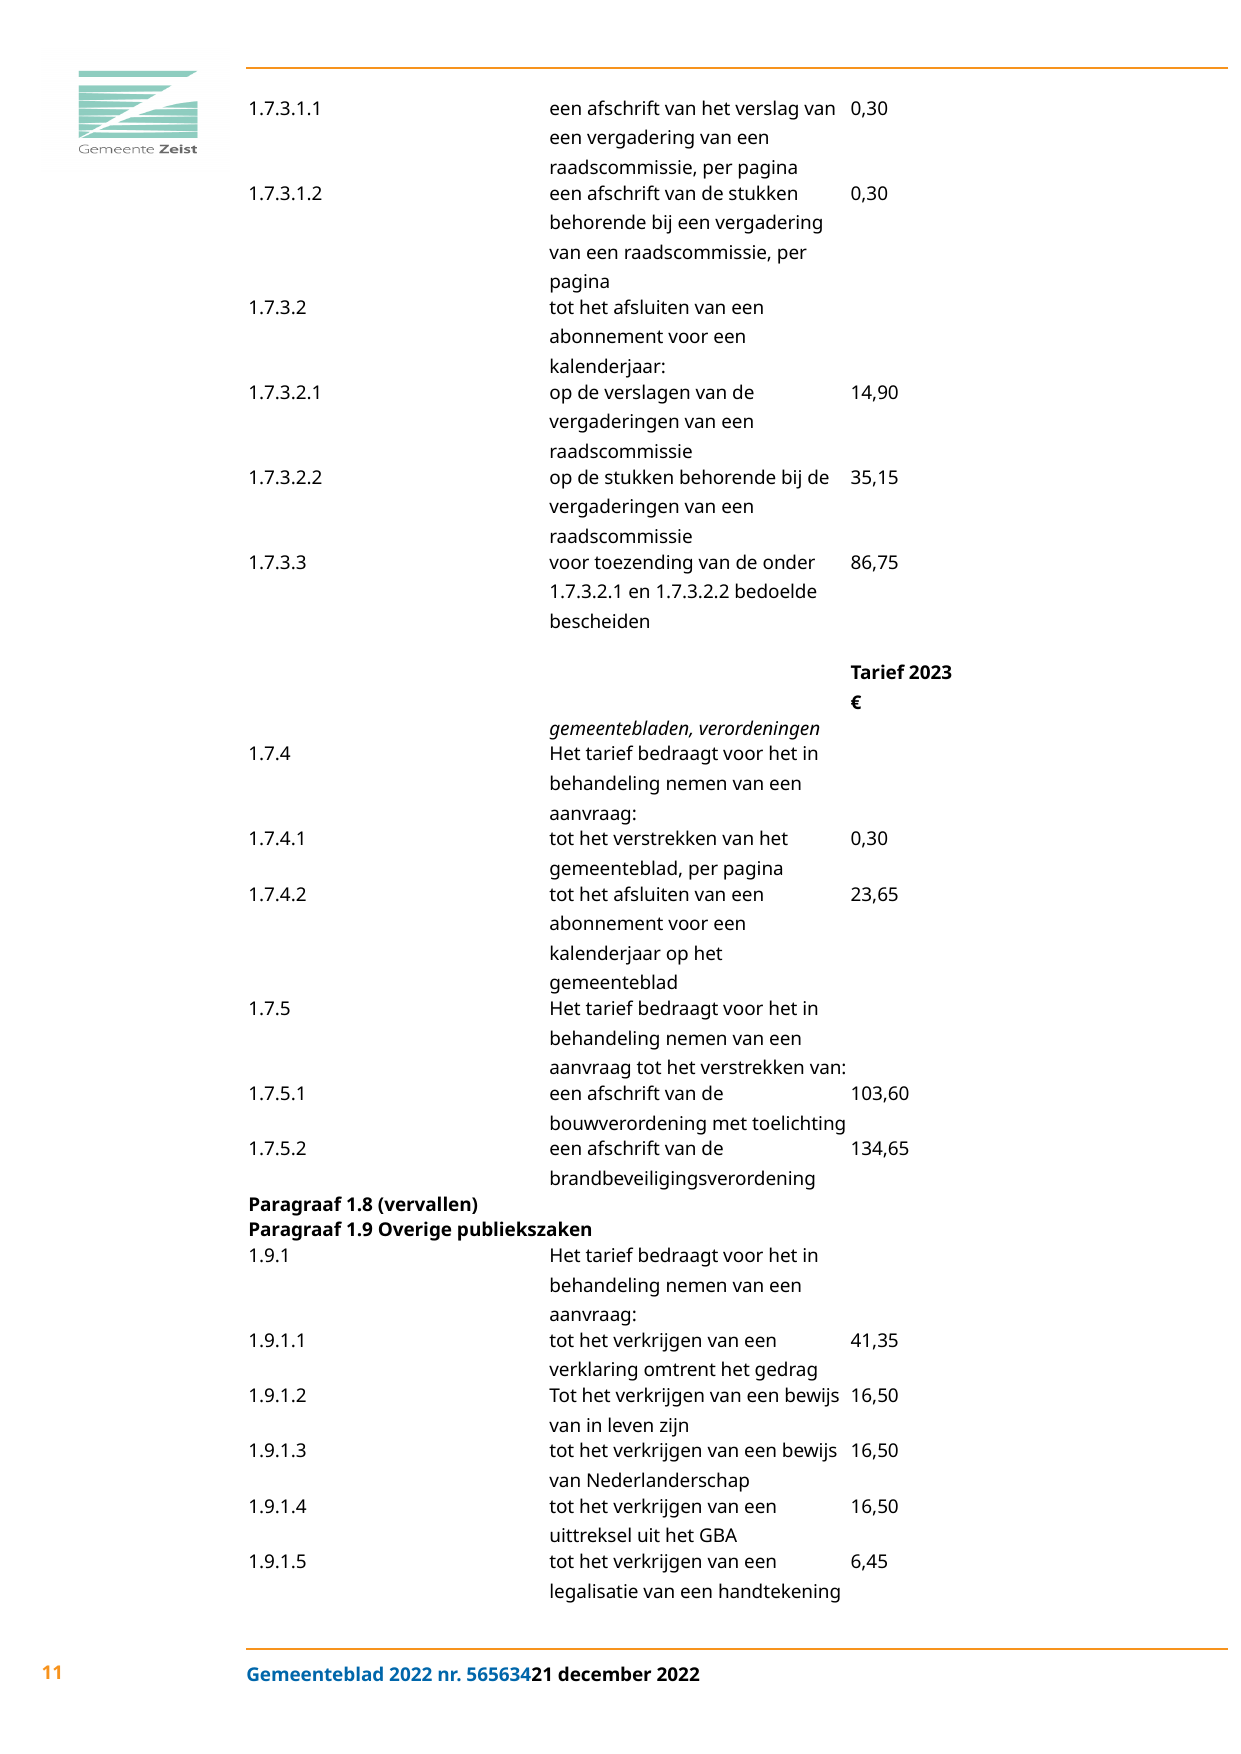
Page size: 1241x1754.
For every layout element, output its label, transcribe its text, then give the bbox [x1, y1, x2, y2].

table_cell 1.9.1.2 [248, 1383, 549, 1438]
table_cell 134,65 [850, 1135, 1152, 1191]
table_cell Paragraaf 1.8 (vervallen) [248, 1191, 850, 1216]
table_cell 1.9.1.1 [248, 1327, 549, 1382]
table_cell 6,45 [850, 1548, 1152, 1604]
table_cell [850, 294, 1152, 379]
picture [41, 47, 231, 172]
table_cell 1.7.4.2 [248, 881, 549, 995]
table_cell tot het verkrijgen van een bewijs van Nederlanderschap [549, 1438, 850, 1493]
table_cell [248, 715, 549, 741]
table_cell 103,60 [850, 1080, 1152, 1135]
table_cell 1.7.3.2.1 [248, 379, 549, 464]
table_cell [248, 634, 549, 659]
table_cell 1.7.3.1.1 [248, 95, 549, 180]
table_cell 1.7.5.1 [248, 1080, 549, 1135]
table_cell een afschrift van de brandbeveiligingsverordening [549, 1135, 850, 1191]
table_cell 41,35 [850, 1327, 1152, 1382]
table_cell tot het verkrijgen van een uittreksel uit het GBA [549, 1493, 850, 1548]
table_cell Tarief 2023 € [850, 660, 1152, 715]
table_cell Het tarief bedraagt voor het in behandeling nemen van een aanvraag tot het verstrekken van: [549, 995, 850, 1080]
table_cell [850, 1242, 1152, 1327]
table_cell 14,90 [850, 379, 1152, 464]
table_cell [850, 741, 1152, 825]
table_cell op de stukken behorende bij de vergaderingen van een raadscommissie [549, 464, 850, 549]
table_cell een afschrift van de stukken behorende bij een vergadering van een raadscommissie, per pagina [549, 180, 850, 294]
table_cell tot het verkrijgen van een legalisatie van een handtekening [549, 1548, 850, 1604]
table_cell tot het verkrijgen van een verklaring omtrent het gedrag [549, 1327, 850, 1382]
table_cell [850, 634, 1152, 659]
table_cell 16,50 [850, 1383, 1152, 1438]
table_cell [850, 1191, 1152, 1216]
table_cell 1.7.5 [248, 995, 549, 1080]
table_cell [850, 1216, 1152, 1242]
table_cell een afschrift van het verslag van een vergadering van een raadscommissie, per pagina [549, 95, 850, 180]
table_cell 1.7.4 [248, 741, 549, 825]
table_cell een afschrift van de bouwverordening met toelichting [549, 1080, 850, 1135]
table_cell 1.7.3.1.2 [248, 180, 549, 294]
table_cell Tot het verkrijgen van een bewijs van in leven zijn [549, 1383, 850, 1438]
table_cell 1.7.3.2 [248, 294, 549, 379]
table_cell [850, 715, 1152, 741]
table_cell voor toezending van de onder 1.7.3.2.1 en 1.7.3.2.2 bedoelde bescheiden [549, 549, 850, 634]
table_cell gemeentebladen, verordeningen [549, 715, 850, 741]
table_cell [850, 995, 1152, 1080]
table_cell Het tarief bedraagt voor het in behandeling nemen van een aanvraag: [549, 741, 850, 825]
table_cell tot het afsluiten van een abonnement voor een kalenderjaar op het gemeenteblad [549, 881, 850, 995]
table_cell 16,50 [850, 1493, 1152, 1548]
table_cell 1.9.1.5 [248, 1548, 549, 1604]
table_cell 35,15 [850, 464, 1152, 549]
table_cell Paragraaf 1.9 Overige publiekszaken [248, 1216, 850, 1242]
table_cell [549, 634, 850, 659]
table_cell 86,75 [850, 549, 1152, 634]
table_cell 1.7.3.3 [248, 549, 549, 634]
table_cell Het tarief bedraagt voor het in behandeling nemen van een aanvraag: [549, 1242, 850, 1327]
table_cell 0,30 [850, 95, 1152, 180]
table_cell tot het verstrekken van het gemeenteblad, per pagina [549, 825, 850, 881]
table_cell 1.7.5.2 [248, 1135, 549, 1191]
table_cell 1.9.1 [248, 1242, 549, 1327]
table_cell 1.7.4.1 [248, 825, 549, 881]
table_cell 1.7.3.2.2 [248, 464, 549, 549]
table_cell [248, 660, 549, 715]
table_cell 16,50 [850, 1438, 1152, 1493]
table_cell 0,30 [850, 180, 1152, 294]
table_cell op de verslagen van de vergaderingen van een raadscommissie [549, 379, 850, 464]
table_cell 1.9.1.3 [248, 1438, 549, 1493]
table_cell [549, 660, 850, 715]
table_cell 23,65 [850, 881, 1152, 995]
table_cell 1.9.1.4 [248, 1493, 549, 1548]
table_cell tot het afsluiten van een abonnement voor een kalenderjaar: [549, 294, 850, 379]
table_cell 0,30 [850, 825, 1152, 881]
